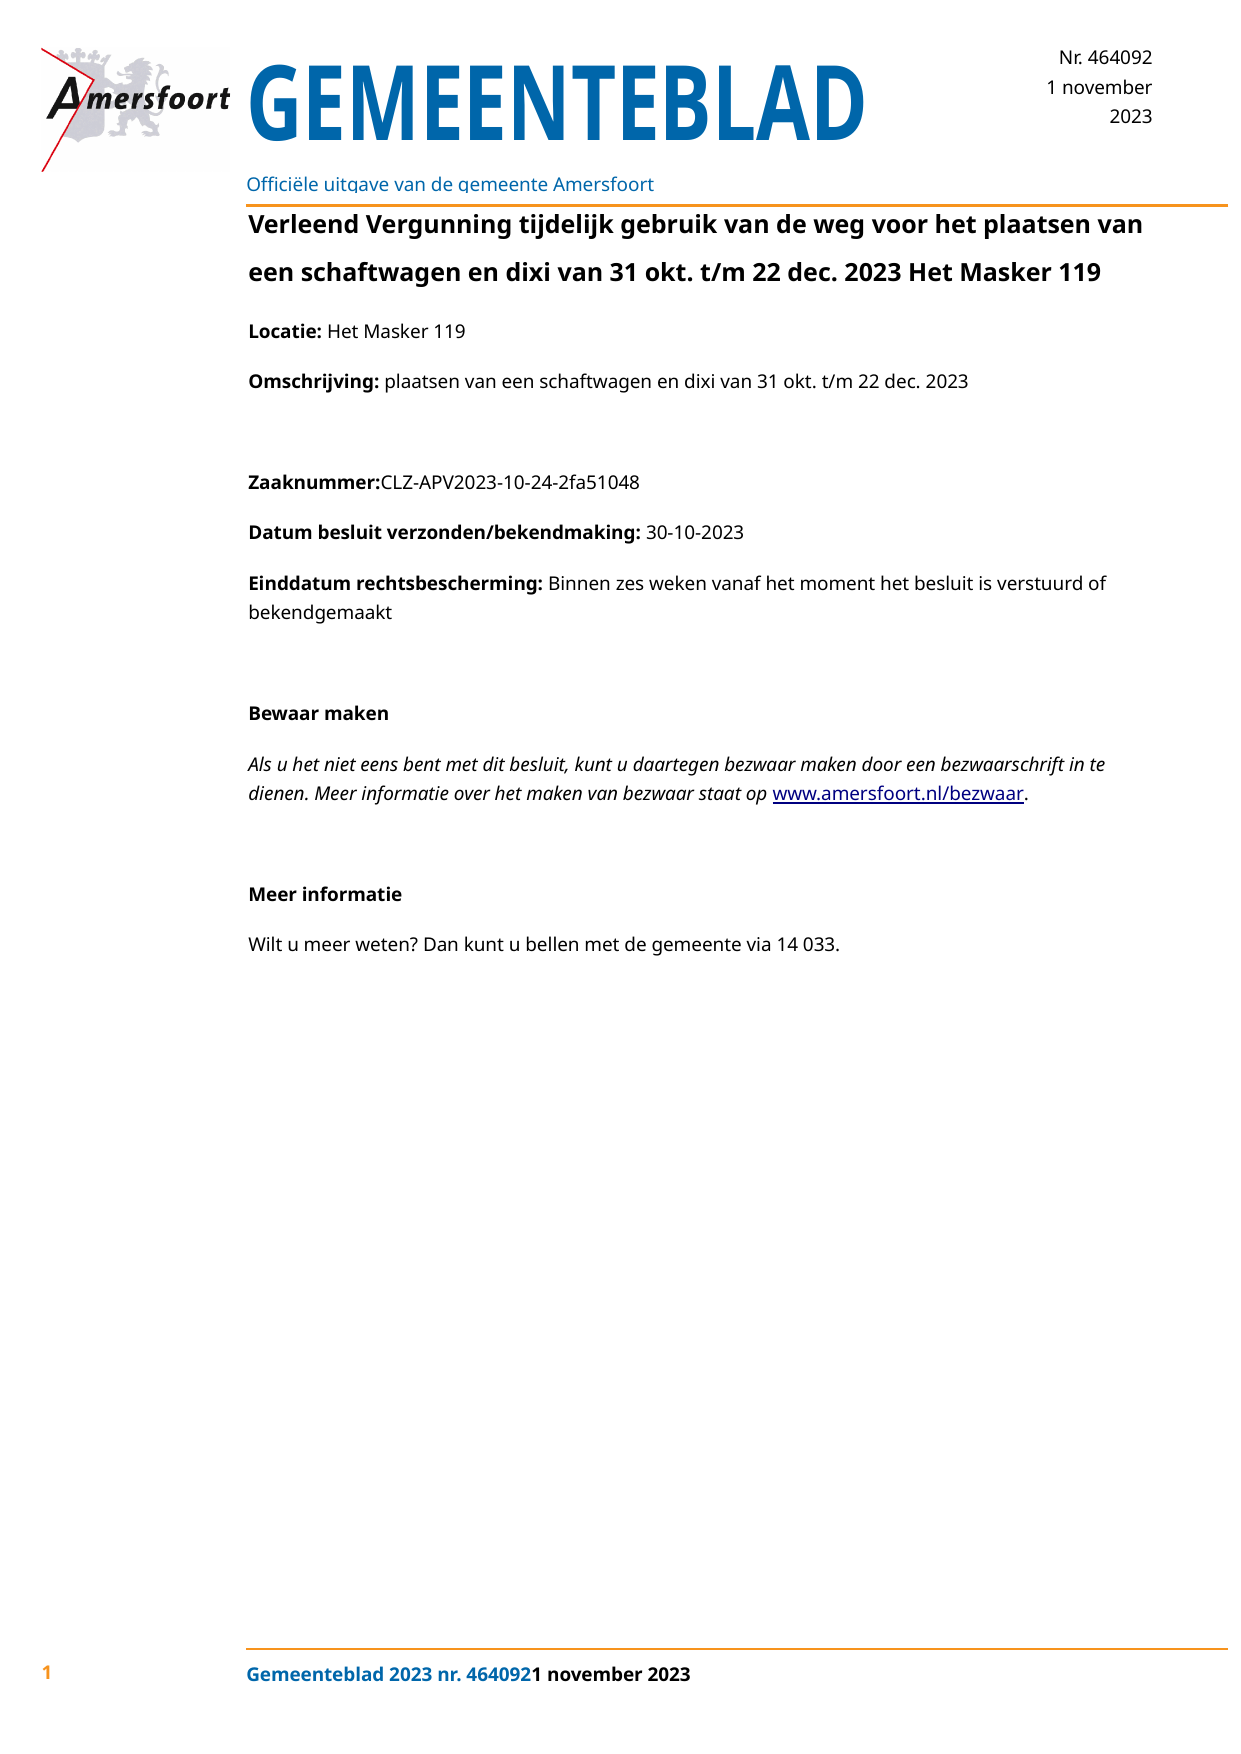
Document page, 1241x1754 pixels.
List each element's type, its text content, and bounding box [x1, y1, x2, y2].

text Datum besluit verzonden/bekendmaking: 30-10-2023 [248, 519, 1152, 545]
text Meer informatie [248, 881, 1152, 907]
text Einddatum rechtsbescherming: Binnen zes weken vanaf het moment het besluit is verstuurd of bekendgemaakt [248, 570, 1152, 625]
text Bewaar maken [248, 700, 1152, 726]
text Wilt u meer weten? Dan kunt u bellen met de gemeente via 14 033. [248, 932, 1152, 957]
text Locatie: Het Masker 119 [248, 318, 1152, 344]
text Verleend Vergunning tijdelijk gebruik van de weg voor het plaatsen van een schaftwagen en dixi van 31 okt. t/m 22 dec. 2023 Het Masker 119 [248, 207, 1152, 288]
text Zaaknummer:CLZ-APV2023-10-24-2fa51048 [248, 469, 1152, 495]
picture [41, 47, 231, 172]
text Omschrijving: plaatsen van een schaftwagen en dixi van 31 okt. t/m 22 dec. 2023 [248, 368, 1152, 394]
text Als u het niet eens bent met dit besluit, kunt u daartegen bezwaar maken door een bezwaarschrift in te dienen. Meer informatie over het maken van bezwaar staat op www.amersfoort.nl/bezwaar. [248, 751, 1152, 806]
